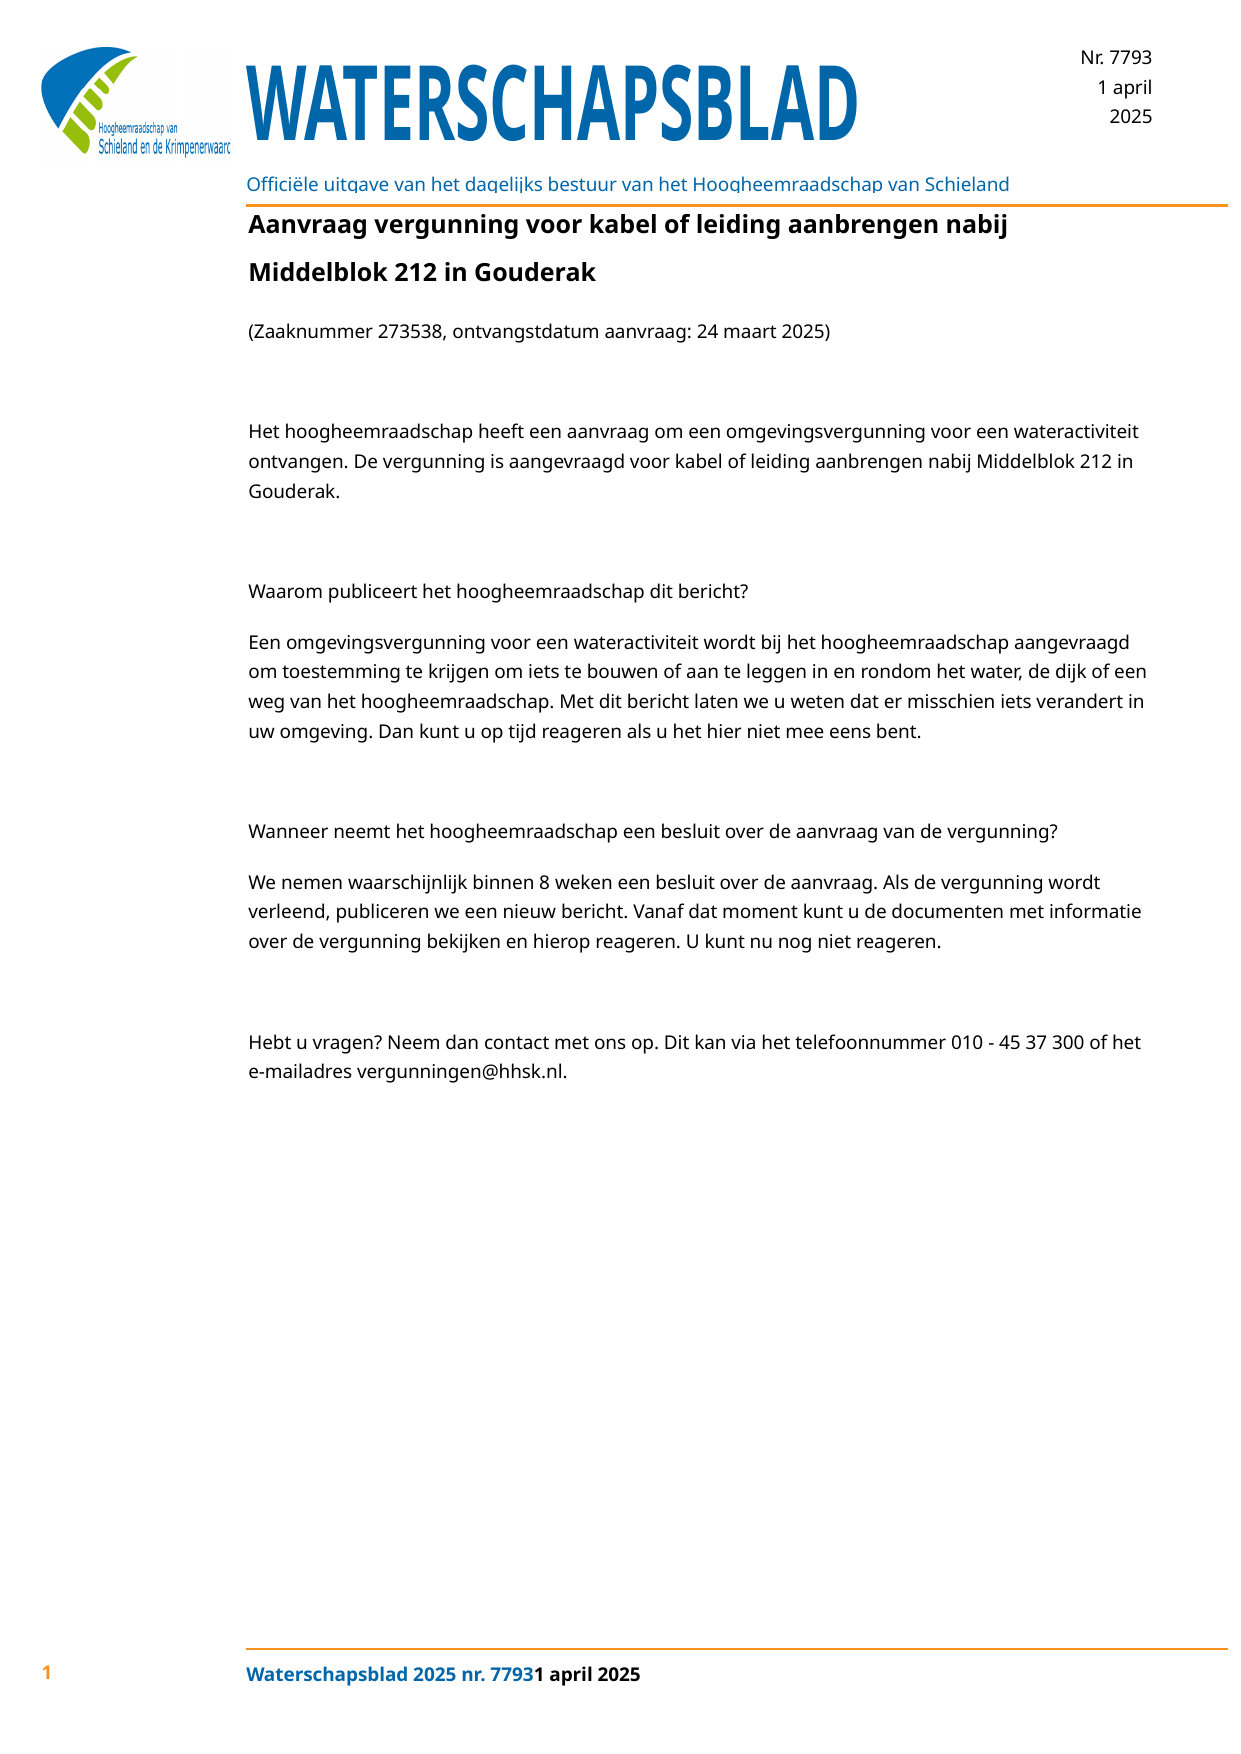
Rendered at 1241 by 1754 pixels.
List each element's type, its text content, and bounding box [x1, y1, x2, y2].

picture [41, 47, 231, 172]
text Een omgevingsvergunning voor een wateractiviteit wordt bij het hoogheemraadschap aangevraagd om toestemming te krijgen om iets te bouwen of aan te leggen in en rondom het water, de dijk of een weg van het hoogheemraadschap. Met dit bericht laten we u weten dat er misschien iets verandert in uw omgeving. Dan kunt u op tijd reageren als u het hier niet mee eens bent. [248, 629, 1152, 744]
text Wanneer neemt het hoogheemraadschap een besluit over de aanvraag van de vergunning? [248, 819, 1152, 844]
text (Zaaknummer 273538, ontvangstdatum aanvraag: 24 maart 2025) [248, 318, 1152, 344]
text Het hoogheemraadschap heeft een aanvraag om een omgevingsvergunning voor een wateractiviteit ontvangen. De vergunning is aangevraagd voor kabel of leiding aanbrengen nabij Middelblok 212 in Gouderak. [248, 419, 1152, 504]
text Hebt u vragen? Neem dan contact met ons op. Dit kan via het telefoonnummer 010 - 45 37 300 of het e-mailadres vergunningen@hhsk.nl. [248, 1029, 1152, 1084]
text We nemen waarschijnlijk binnen 8 weken een besluit over de aanvraag. Als de vergunning wordt verleend, publiceren we een nieuw bericht. Vanaf dat moment kunt u de documenten met informatie over de vergunning bekijken en hierop reageren. U kunt nu nog niet reageren. [248, 869, 1152, 954]
text Aanvraag vergunning voor kabel of leiding aanbrengen nabij Middelblok 212 in Gouderak [248, 207, 1152, 288]
text Waarom publiceert het hoogheemraadschap dit bericht? [248, 579, 1152, 604]
